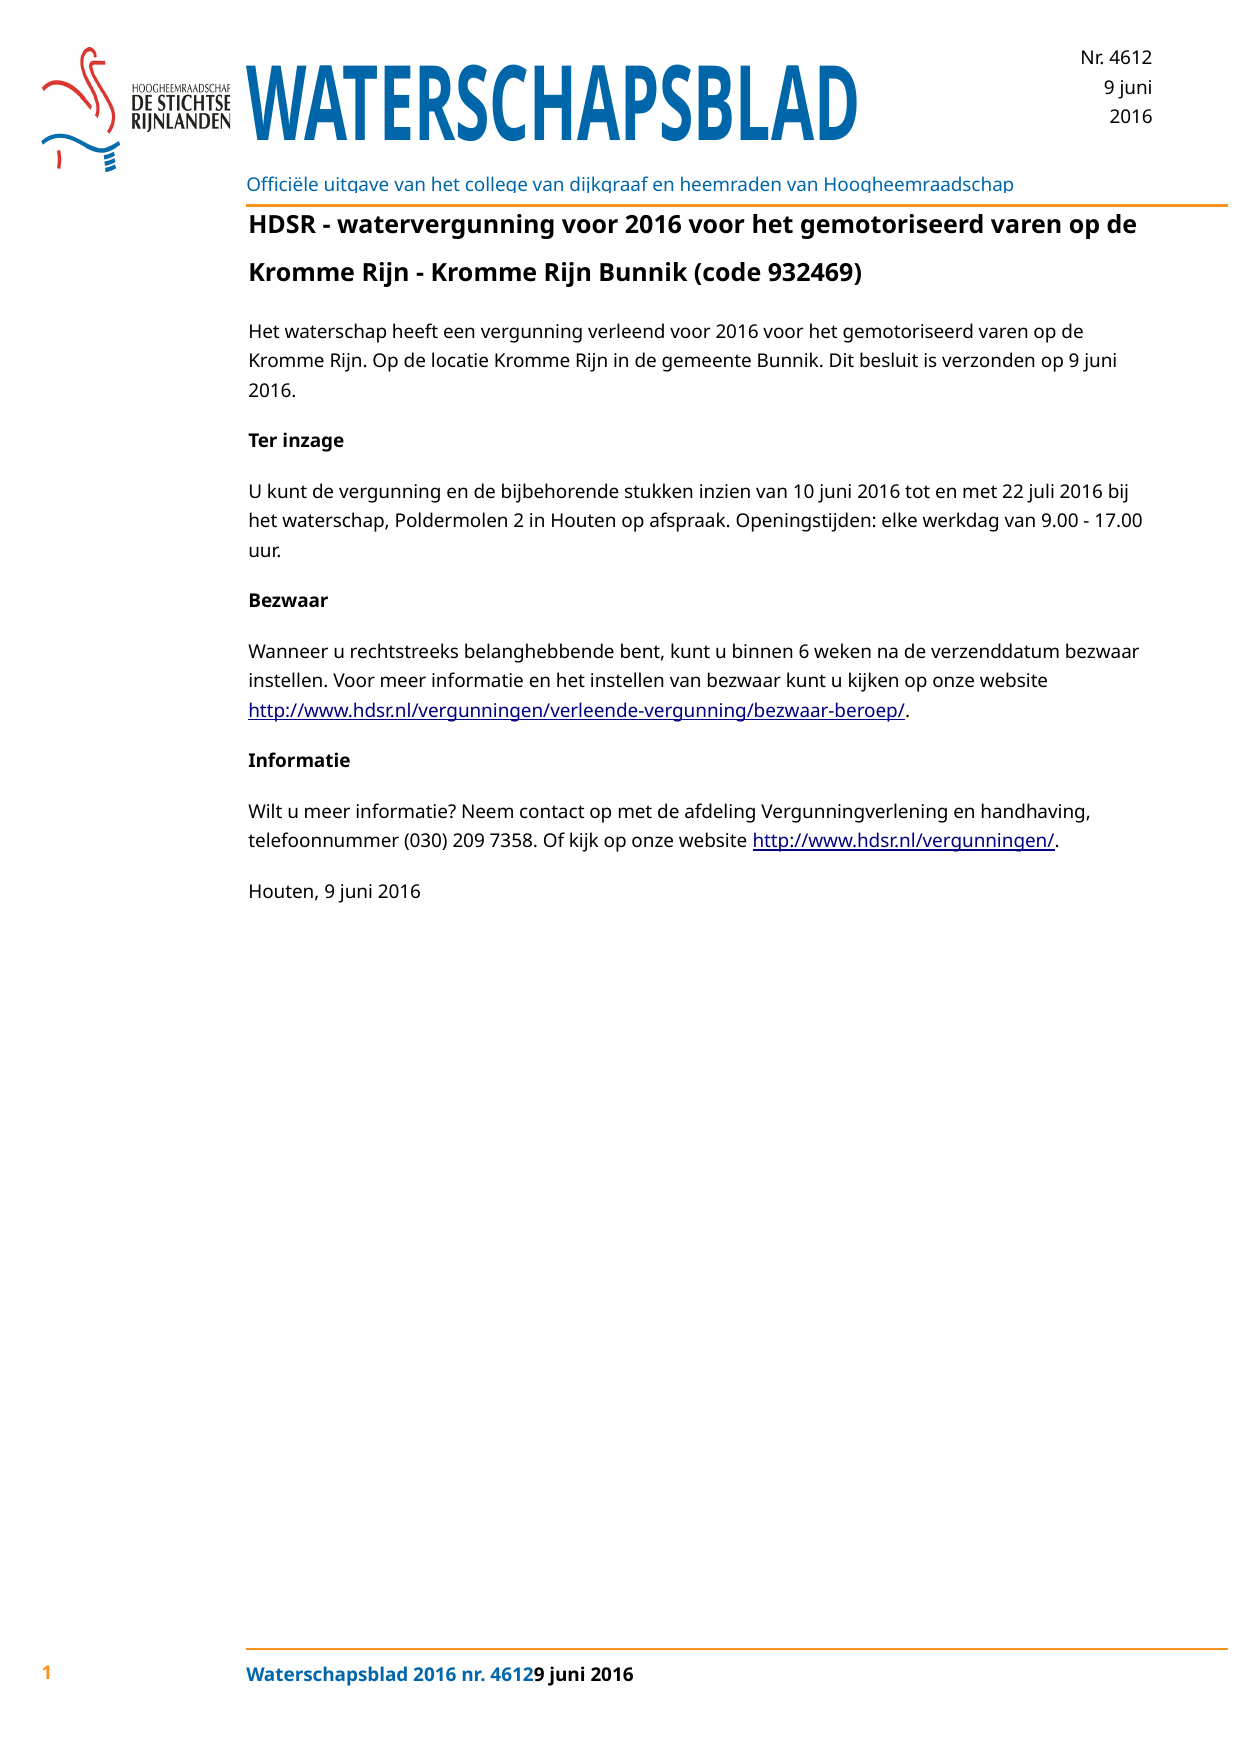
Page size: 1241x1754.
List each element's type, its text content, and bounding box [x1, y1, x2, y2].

text Wilt u meer informatie? Neem contact op met de afdeling Vergunningverlening en handhaving, telefoonnummer (030) 209 7358. Of kijk op onze website http://www.hdsr.nl/vergunningen/. [248, 798, 1152, 853]
text Informatie [248, 747, 1152, 773]
text Wanneer u rechtstreeks belanghebbende bent, kunt u binnen 6 weken na de verzenddatum bezwaar instellen. Voor meer informatie en het instellen van bezwaar kunt u kijken op onze website http://www.hdsr.nl/vergunningen/verleende-vergunning/bezwaar-beroep/. [248, 638, 1152, 723]
text Houten, 9 juni 2016 [248, 878, 1152, 904]
text U kunt de vergunning en de bijbehorende stukken inzien van 10 juni 2016 tot en met 22 juli 2016 bij het waterschap, Poldermolen 2 in Houten op afspraak. Openingstijden: elke werkdag van 9.00 - 17.00 uur. [248, 478, 1152, 563]
text Ter inzage [248, 427, 1152, 453]
text HDSR - watervergunning voor 2016 voor het gemotoriseerd varen op de Kromme Rijn - Kromme Rijn Bunnik (code 932469) [248, 207, 1152, 288]
text Het waterschap heeft een vergunning verleend voor 2016 voor het gemotoriseerd varen op de Kromme Rijn. Op de locatie Kromme Rijn in de gemeente Bunnik. Dit besluit is verzonden op 9 juni 2016. [248, 318, 1152, 403]
text Bezwaar [248, 587, 1152, 613]
picture [41, 47, 231, 172]
